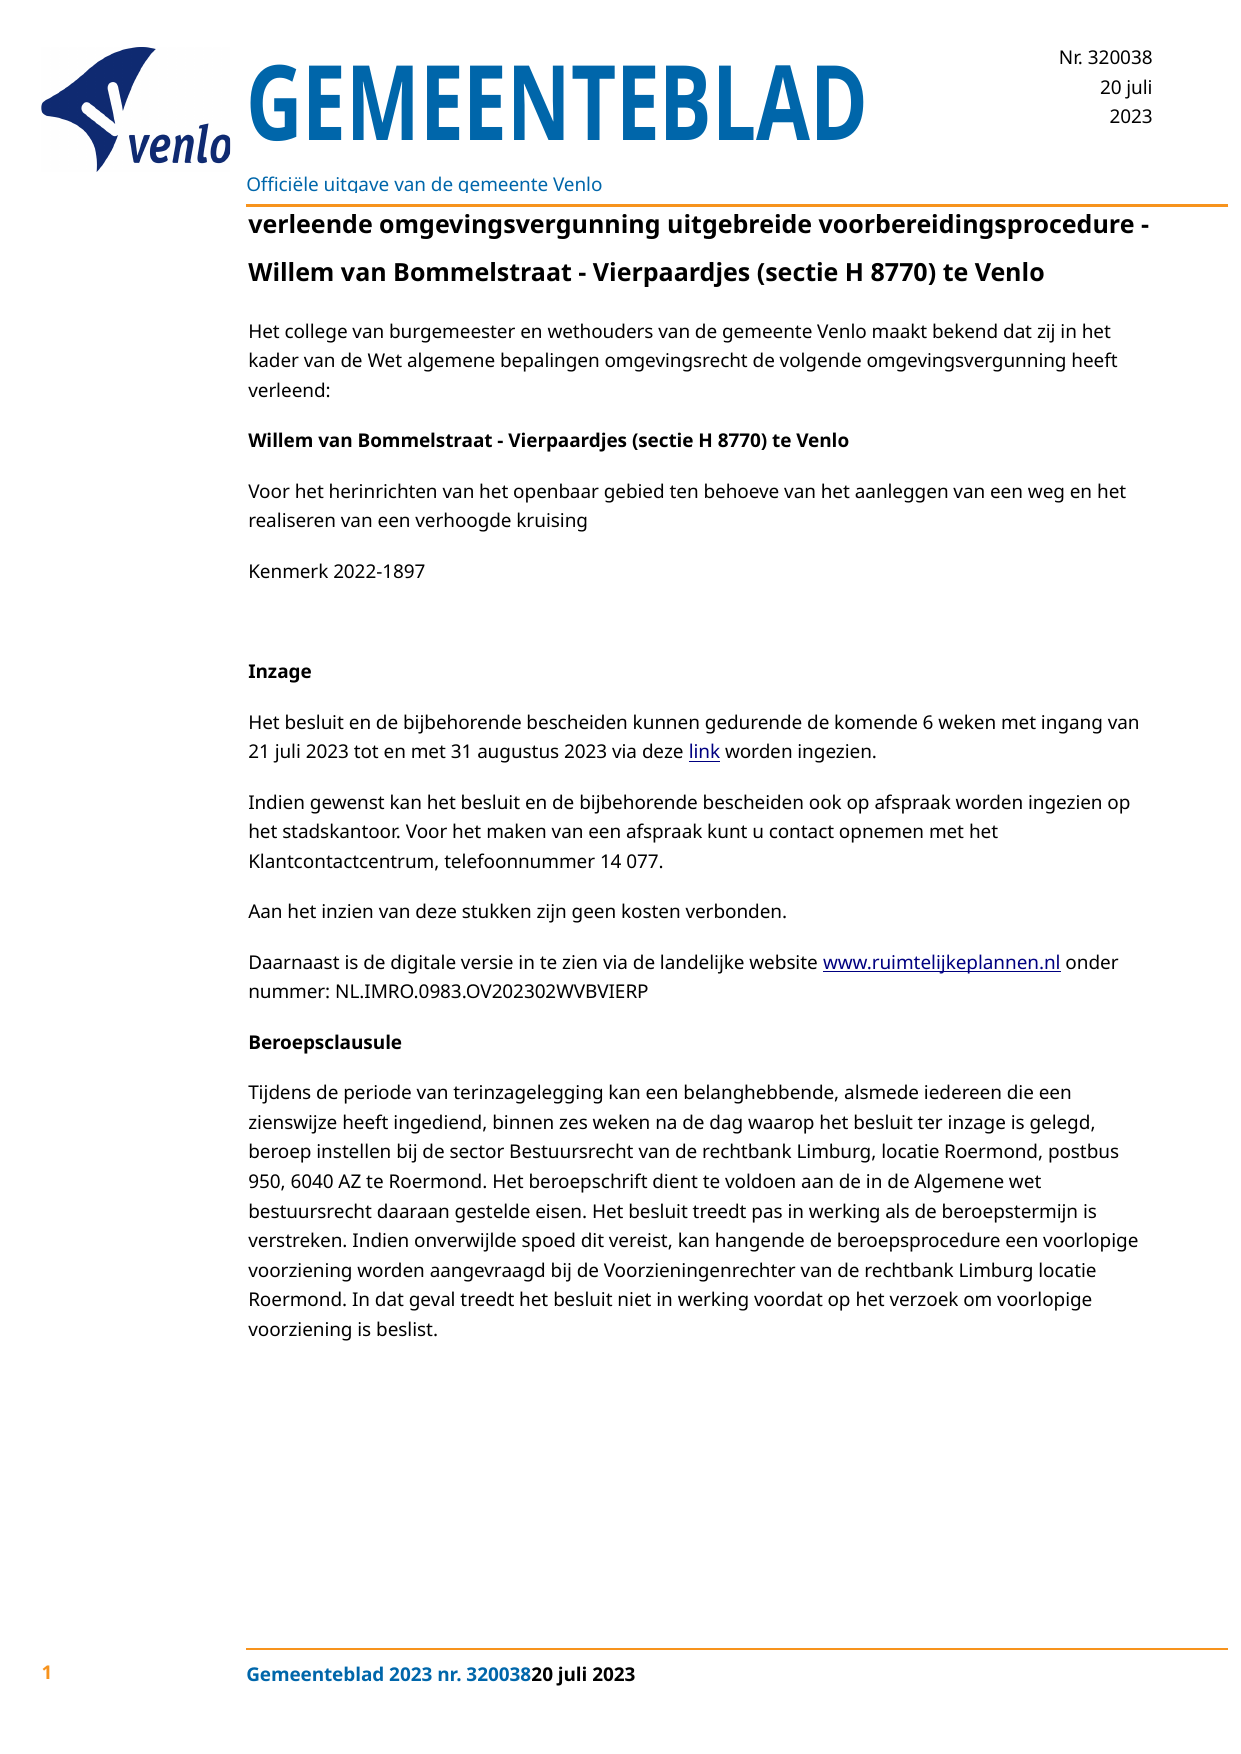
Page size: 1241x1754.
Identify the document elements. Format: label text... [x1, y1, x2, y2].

picture [41, 47, 231, 172]
text Voor het herinrichten van het openbaar gebied ten behoeve van het aanleggen van een weg en het realiseren van een verhoogde kruising [248, 478, 1152, 533]
text Het besluit en de bijbehorende bescheiden kunnen gedurende de komende 6 weken met ingang van 21 juli 2023 tot en met 31 augustus 2023 via deze link worden ingezien. [248, 709, 1152, 764]
text Kenmerk 2022-1897 [248, 558, 1152, 584]
text Indien gewenst kan het besluit en de bijbehorende bescheiden ook op afspraak worden ingezien op het stadskantoor. Voor het maken van een afspraak kunt u contact opnemen met het Klantcontactcentrum, telefoonnummer 14 077. [248, 789, 1152, 874]
text Daarnaast is de digitale versie in te zien via de landelijke website www.ruimtelijkeplannen.nl onder nummer: NL.IMRO.0983.OV202302WVBVIERP [248, 949, 1152, 1004]
text verleende omgevingsvergunning uitgebreide voorbereidingsprocedure - Willem van Bommelstraat - Vierpaardjes (sectie H 8770) te Venlo [248, 207, 1152, 288]
text Willem van Bommelstraat - Vierpaardjes (sectie H 8770) te Venlo [248, 427, 1152, 453]
text Inzage [248, 659, 1152, 684]
text Aan het inzien van deze stukken zijn geen kosten verbonden. [248, 899, 1152, 924]
text Tijdens de periode van terinzagelegging kan een belanghebbende, alsmede iedereen die een zienswijze heeft ingediend, binnen zes weken na de dag waarop het besluit ter inzage is gelegd, beroep instellen bij de sector Bestuursrecht van de rechtbank Limburg, locatie Roermond, postbus 950, 6040 AZ te Roermond. Het beroepschrift dient te voldoen aan de in de Algemene wet bestuursrecht daaraan gestelde eisen. Het besluit treedt pas in werking als de beroepstermijn is verstreken. Indien onverwijlde spoed dit vereist, kan hangende de beroepsprocedure een voorlopige voorziening worden aangevraagd bij de Voorzieningenrechter van de rechtbank Limburg locatie Roermond. In dat geval treedt het besluit niet in werking voordat op het verzoek om voorlopige voorziening is beslist. [248, 1079, 1152, 1342]
text Het college van burgemeester en wethouders van de gemeente Venlo maakt bekend dat zij in het kader van de Wet algemene bepalingen omgevingsrecht de volgende omgevingsvergunning heeft verleend: [248, 318, 1152, 403]
text Beroepsclausule [248, 1029, 1152, 1055]
